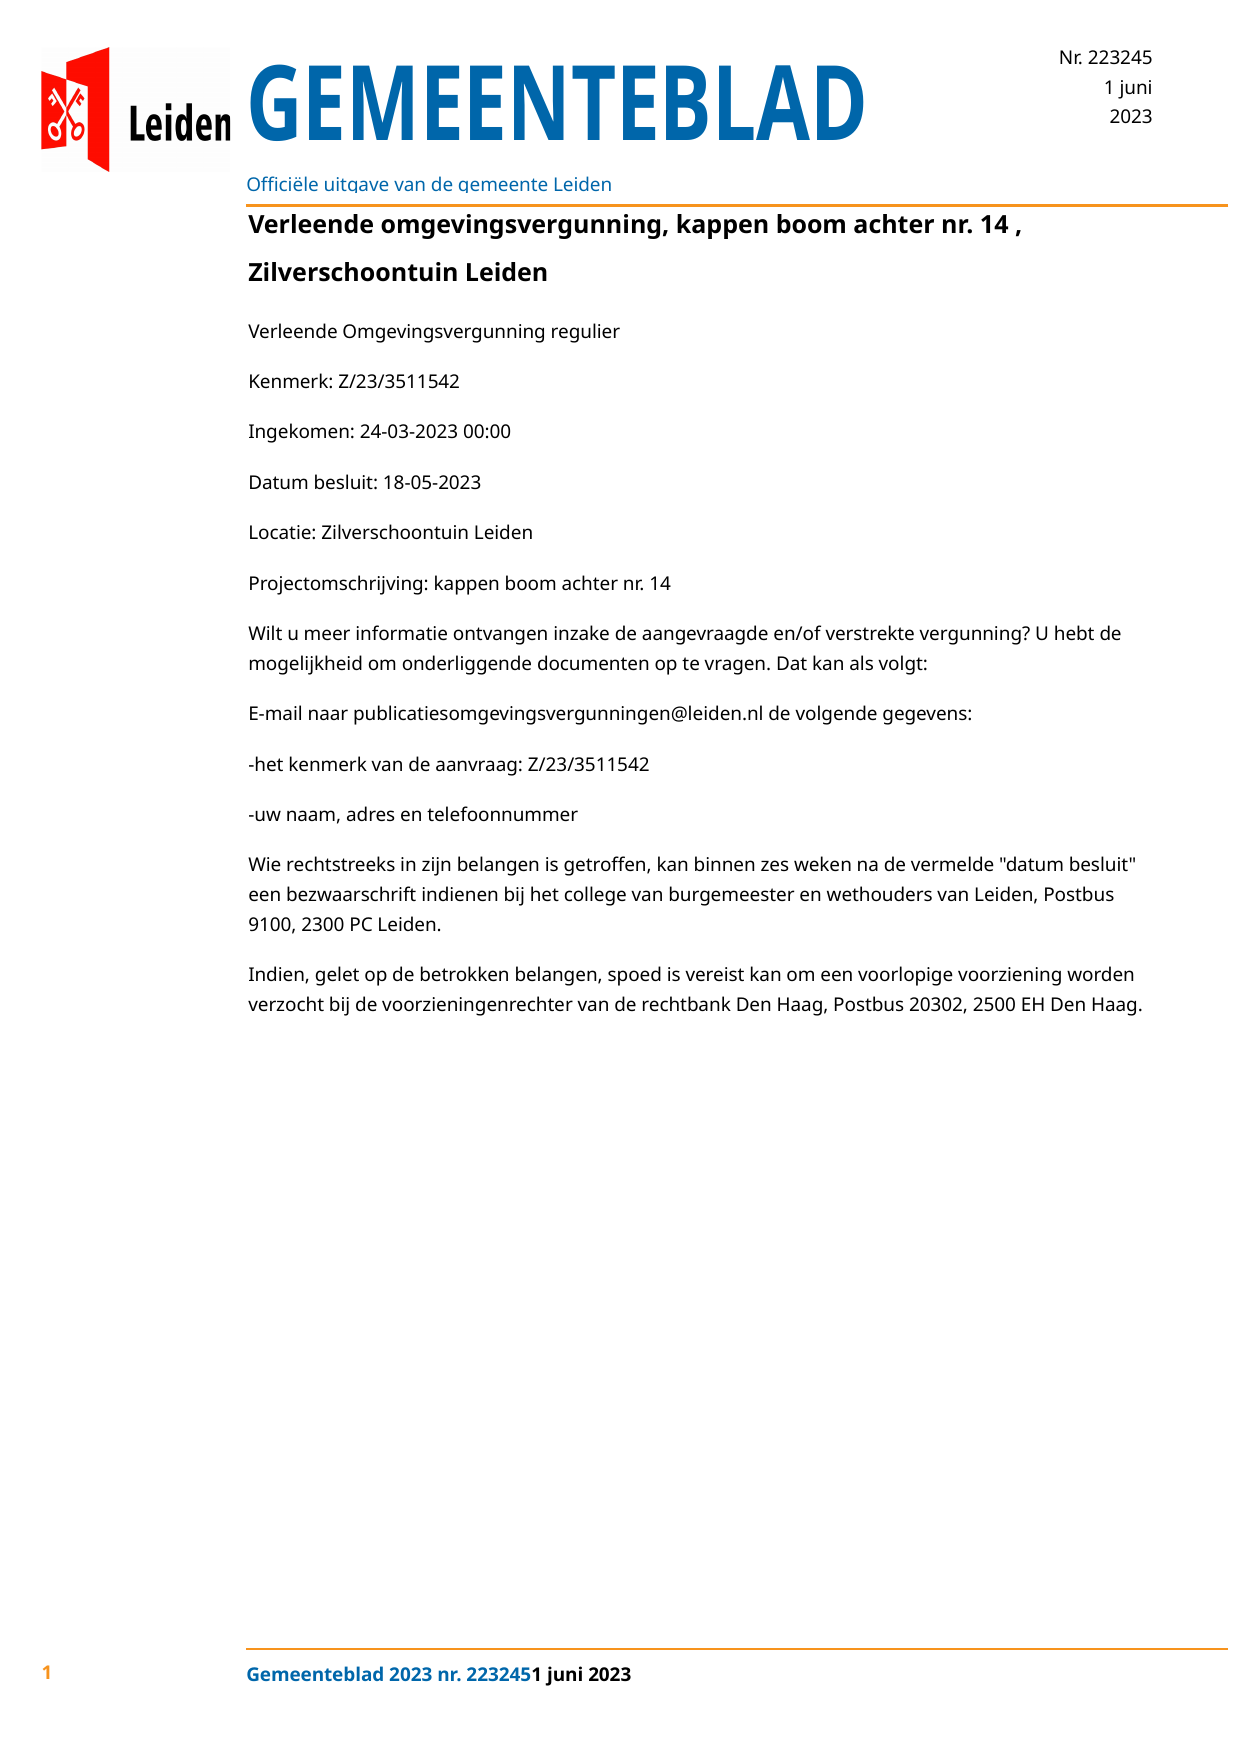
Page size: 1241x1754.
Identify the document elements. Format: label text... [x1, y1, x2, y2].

text Kenmerk: Z/23/3511542 [248, 368, 1152, 394]
text -het kenmerk van de aanvraag: Z/23/3511542 [248, 751, 1152, 777]
text Datum besluit: 18-05-2023 [248, 469, 1152, 495]
text Locatie: Zilverschoontuin Leiden [248, 519, 1152, 545]
text Ingekomen: 24-03-2023 00:00 [248, 419, 1152, 444]
text Projectomschrijving: kappen boom achter nr. 14 [248, 570, 1152, 596]
picture [41, 47, 231, 172]
text E-mail naar publicatiesomgevingsvergunningen@leiden.nl de volgende gegevens: [248, 700, 1152, 726]
text Wie rechtstreeks in zijn belangen is getroffen, kan binnen zes weken na de vermelde "datum besluit" een bezwaarschrift indienen bij het college van burgemeester en wethouders van Leiden, Postbus 9100, 2300 PC Leiden. [248, 852, 1152, 937]
text Wilt u meer informatie ontvangen inzake de aangevraagde en/of verstrekte vergunning? U hebt de mogelijkheid om onderliggende documenten op te vragen. Dat kan als volgt: [248, 620, 1152, 676]
text Indien, gelet op de betrokken belangen, spoed is vereist kan om een voorlopige voorziening worden verzocht bij de voorzieningenrechter van de rechtbank Den Haag, Postbus 20302, 2500 EH Den Haag. [248, 961, 1152, 1017]
text Verleende Omgevingsvergunning regulier [248, 318, 1152, 344]
text Verleende omgevingsvergunning, kappen boom achter nr. 14 , Zilverschoontuin Leiden [248, 207, 1152, 288]
text -uw naam, adres en telefoonnummer [248, 801, 1152, 827]
